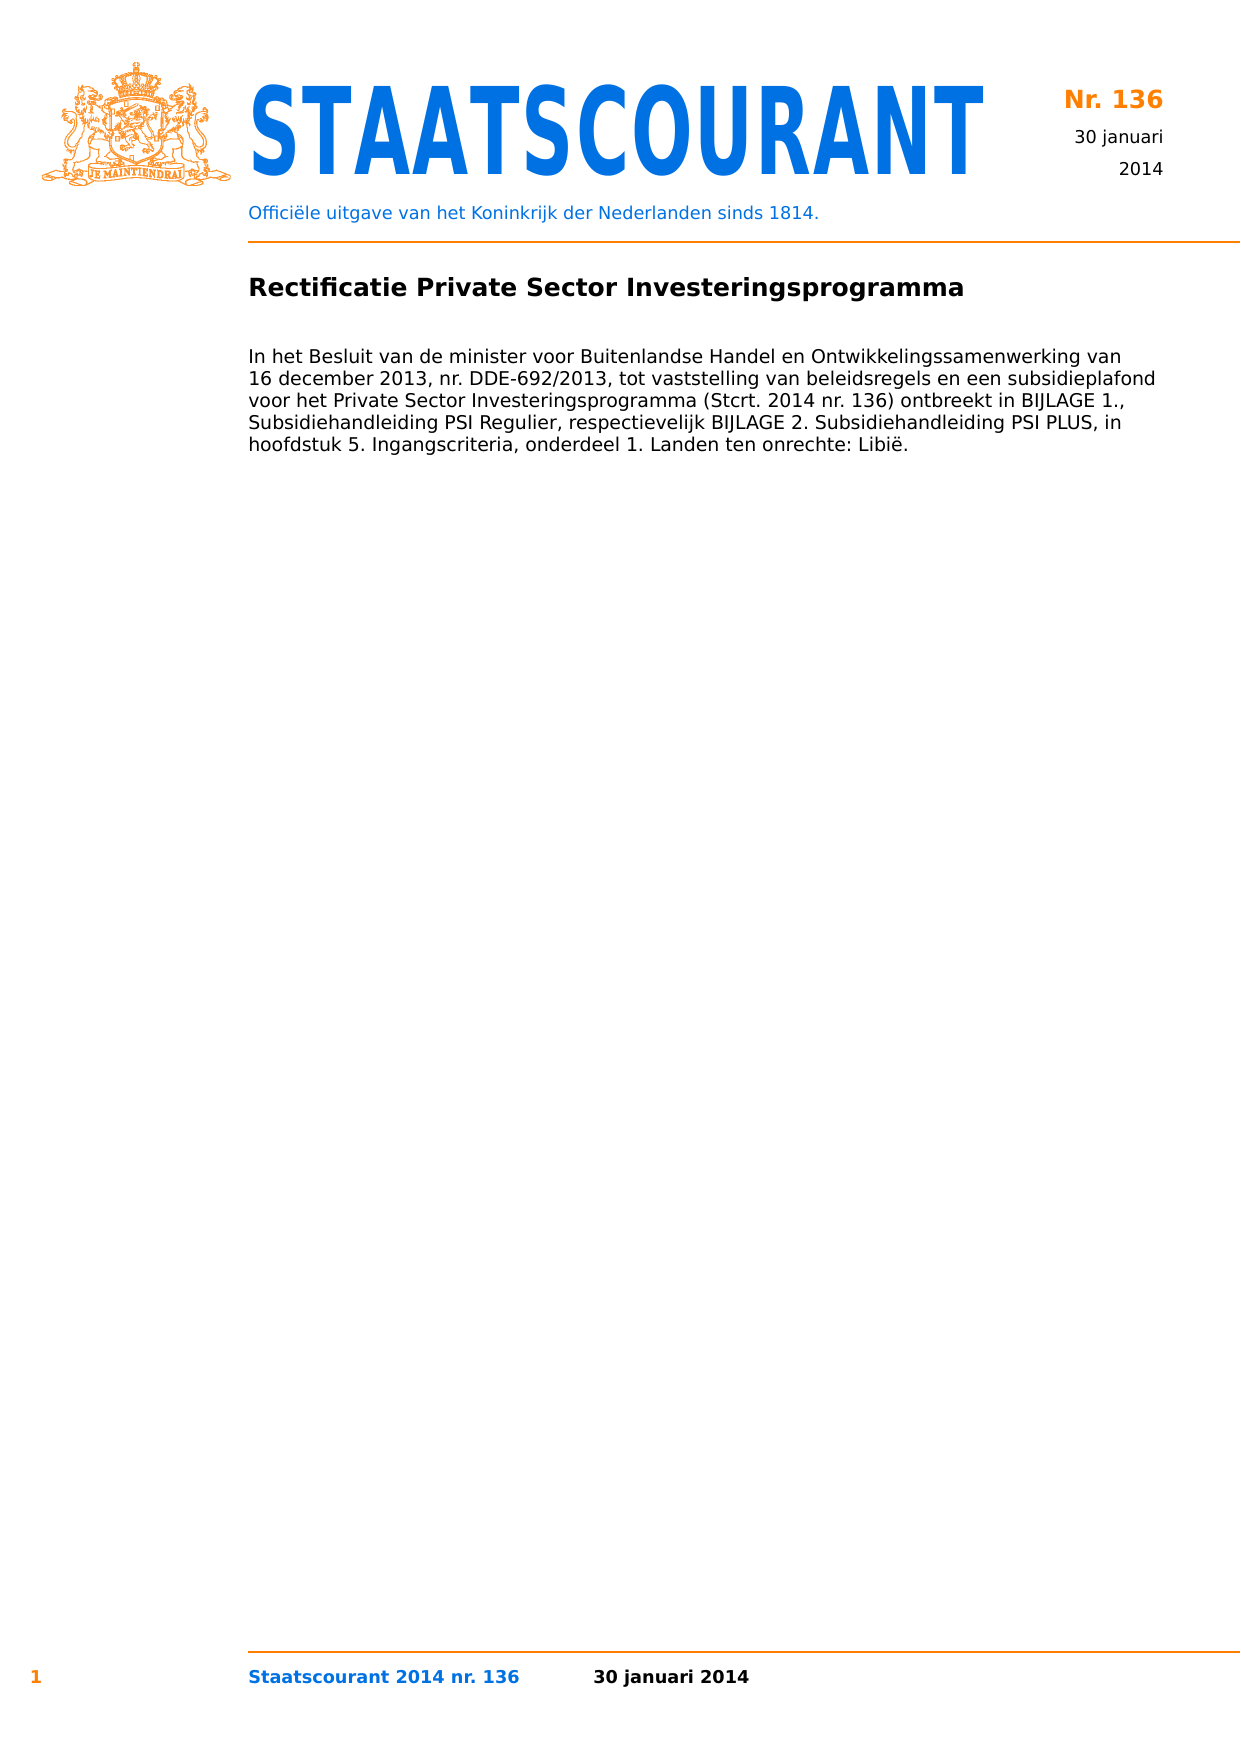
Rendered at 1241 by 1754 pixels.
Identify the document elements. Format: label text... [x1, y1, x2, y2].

subtitle Rectificatie Private Sector Investeringsprogramma [248, 273, 1163, 302]
table_header [25, 62, 248, 241]
table_cell Officiële uitgave van het Koninkrijk der Nederlanden sinds 1814. [248, 203, 1240, 241]
table_header STAATSCOURANT [248, 62, 998, 203]
table_cell 2014 [998, 153, 1240, 203]
table_cell 30 januari [998, 121, 1240, 153]
table_header Nr. 136 [998, 62, 1240, 121]
text In het Besluit van de minister voor Buitenlandse Handel en Ontwikkelingssamenwerking van 16 december 2013, nr. DDE-692/2013, tot vaststelling van beleidsregels en een subsidieplafond voor het Private Sector Investeringsprogramma (Stcrt. 2014 nr. 136) ontbreekt in BIJLAGE 1., Subsidiehandleiding PSI Regulier, respectievelijk BIJLAGE 2. Subsidiehandleiding PSI PLUS, in hoofdstuk 5. Ingangscriteria, onderdeel 1. Landen ten onrechte: Libië. [248, 346, 1163, 456]
picture [41, 62, 231, 186]
